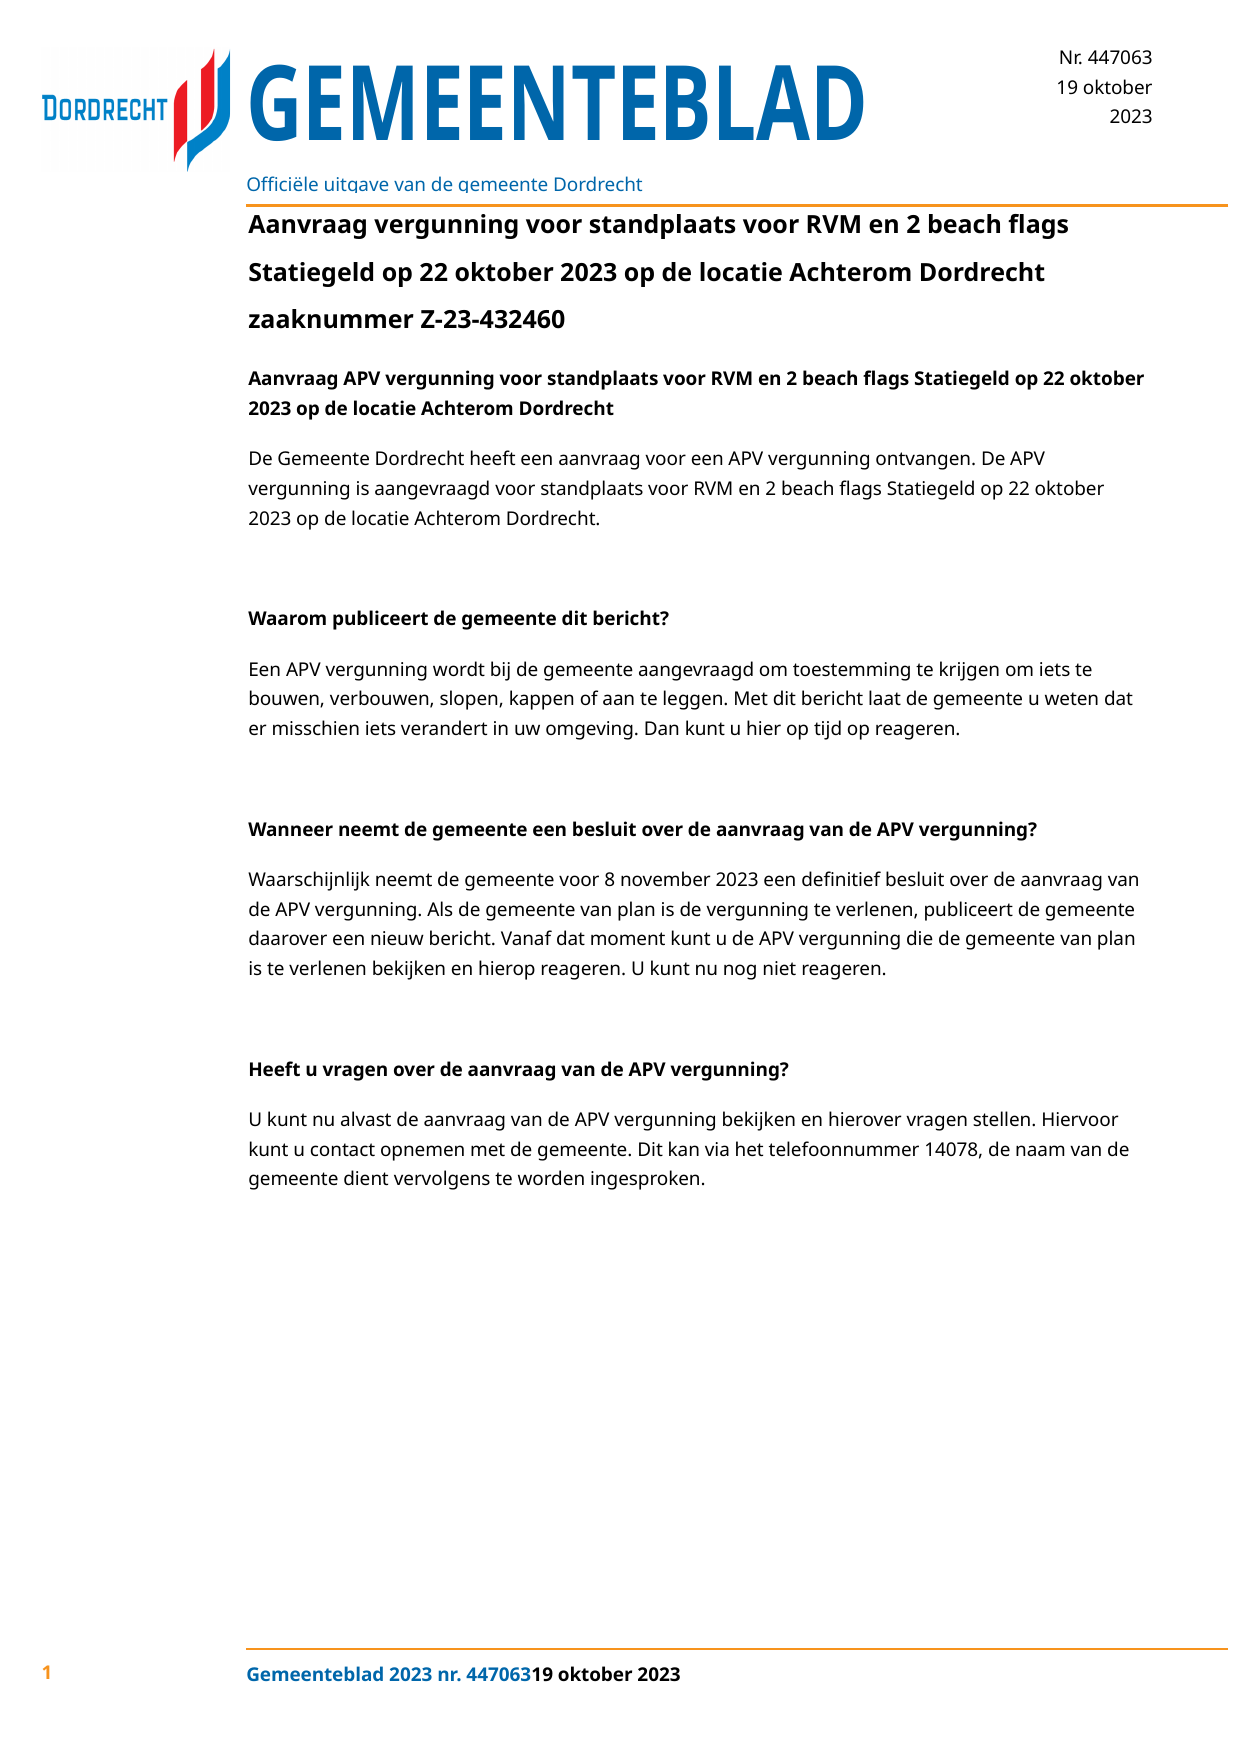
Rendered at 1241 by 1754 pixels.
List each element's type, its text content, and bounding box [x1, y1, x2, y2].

text Heeft u vragen over de aanvraag van de APV vergunning? [248, 1056, 1152, 1082]
picture [41, 47, 231, 172]
text Wanneer neemt de gemeente een besluit over de aanvraag van de APV vergunning? [248, 816, 1152, 842]
text Waarom publiceert de gemeente dit bericht? [248, 606, 1152, 631]
text Aanvraag APV vergunning voor standplaats voor RVM en 2 beach flags Statiegeld op 22 oktober 2023 op de locatie Achterom Dordrecht [248, 366, 1152, 421]
text U kunt nu alvast de aanvraag van de APV vergunning bekijken en hierover vragen stellen. Hiervoor kunt u contact opnemen met de gemeente. Dit kan via het telefoonnummer 14078, de naam van de gemeente dient vervolgens te worden ingesproken. [248, 1106, 1152, 1191]
text Waarschijnlijk neemt de gemeente voor 8 november 2023 een definitief besluit over de aanvraag van de APV vergunning. Als de gemeente van plan is de vergunning te verlenen, publiceert de gemeente daarover een nieuw bericht. Vanaf dat moment kunt u de APV vergunning die de gemeente van plan is te verlenen bekijken en hierop reageren. U kunt nu nog niet reageren. [248, 866, 1152, 981]
text Aanvraag vergunning voor standplaats voor RVM en 2 beach flags Statiegeld op 22 oktober 2023 op de locatie Achterom Dordrecht zaaknummer Z-23-432460 [248, 207, 1152, 336]
text Een APV vergunning wordt bij de gemeente aangevraagd om toestemming te krijgen om iets te bouwen, verbouwen, slopen, kappen of aan te leggen. Met dit bericht laat de gemeente u weten dat er misschien iets verandert in uw omgeving. Dan kunt u hier op tijd op reageren. [248, 656, 1152, 741]
text De Gemeente Dordrecht heeft een aanvraag voor een APV vergunning ontvangen. De APV vergunning is aangevraagd voor standplaats voor RVM en 2 beach flags Statiegeld op 22 oktober 2023 op de locatie Achterom Dordrecht. [248, 446, 1152, 530]
